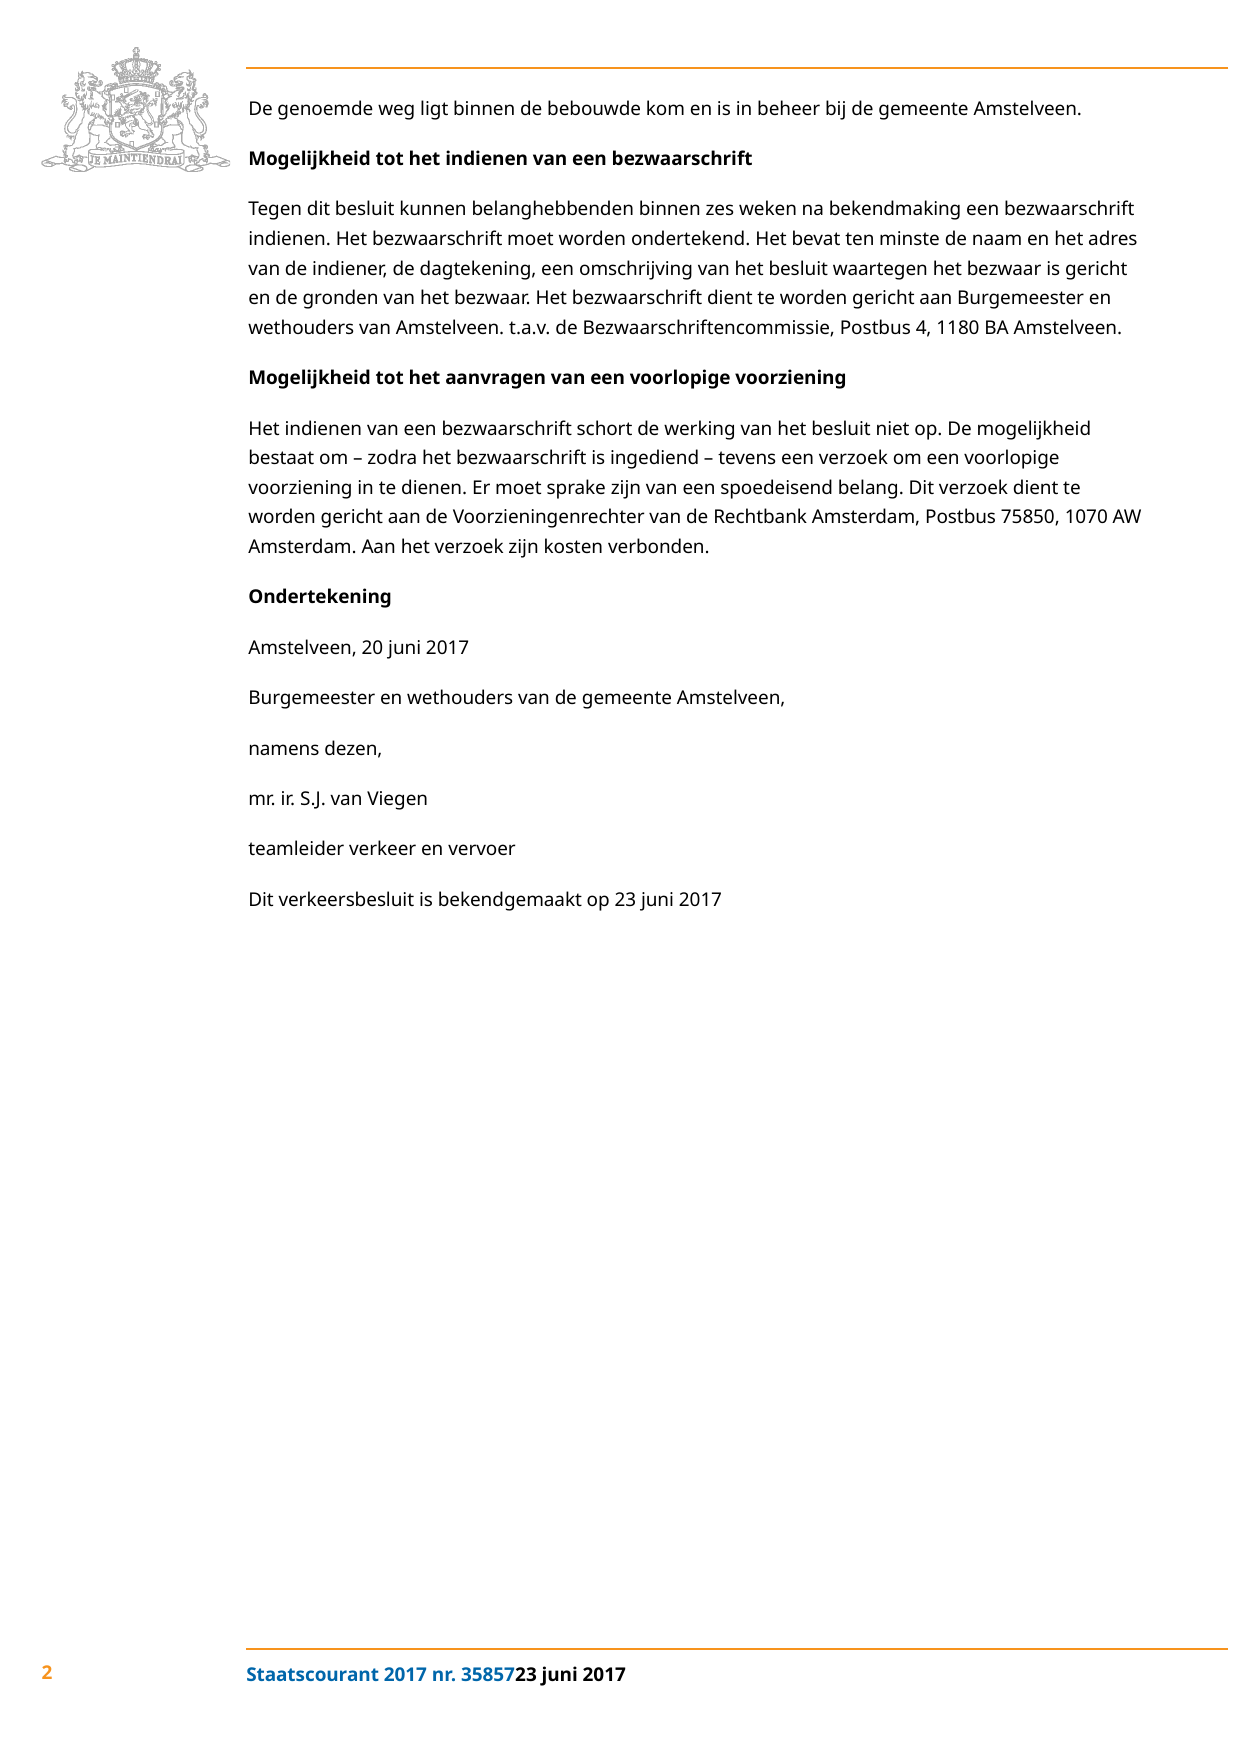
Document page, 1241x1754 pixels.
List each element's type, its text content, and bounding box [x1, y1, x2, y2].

text De genoemde weg ligt binnen de bebouwde kom en is in beheer bij de gemeente Amstelveen. [248, 95, 1152, 121]
text Ondertekening [248, 583, 1152, 609]
text Dit verkeersbesluit is bekendgemaakt op 23 juni 2017 [248, 886, 1152, 912]
text Tegen dit besluit kunnen belanghebbenden binnen zes weken na bekendmaking een bezwaarschrift indienen. Het bezwaarschrift moet worden ondertekend. Het bevat ten minste de naam en het adres van de indiener, de dagtekening, een omschrijving van het besluit waartegen het bezwaar is gericht en de gronden van het bezwaar. Het bezwaarschrift dient te worden gericht aan Burgemeester en wethouders van Amstelveen. t.a.v. de Bezwaarschriftencommissie, Postbus 4, 1180 BA Amstelveen. [248, 196, 1152, 340]
text Burgemeester en wethouders van de gemeente Amstelveen, [248, 684, 1152, 710]
text mr. ir. S.J. van Viegen [248, 785, 1152, 811]
text Mogelijkheid tot het indienen van een bezwaarschrift [248, 145, 1152, 171]
text Mogelijkheid tot het aanvragen van een voorlopige voorziening [248, 364, 1152, 390]
picture [41, 47, 231, 172]
text teamleider verkeer en vervoer [248, 836, 1152, 861]
text Het indienen van een bezwaarschrift schort de werking van het besluit niet op. De mogelijkheid bestaat om – zodra het bezwaarschrift is ingediend – tevens een verzoek om een voorlopige voorziening in te dienen. Er moet sprake zijn van een spoedeisend belang. Dit verzoek dient te worden gericht aan de Voorzieningenrechter van de Rechtbank Amsterdam, Postbus 75850, 1070 AW Amsterdam. Aan het verzoek zijn kosten verbonden. [248, 415, 1152, 559]
text namens dezen, [248, 735, 1152, 761]
text Amstelveen, 20 juni 2017 [248, 634, 1152, 660]
